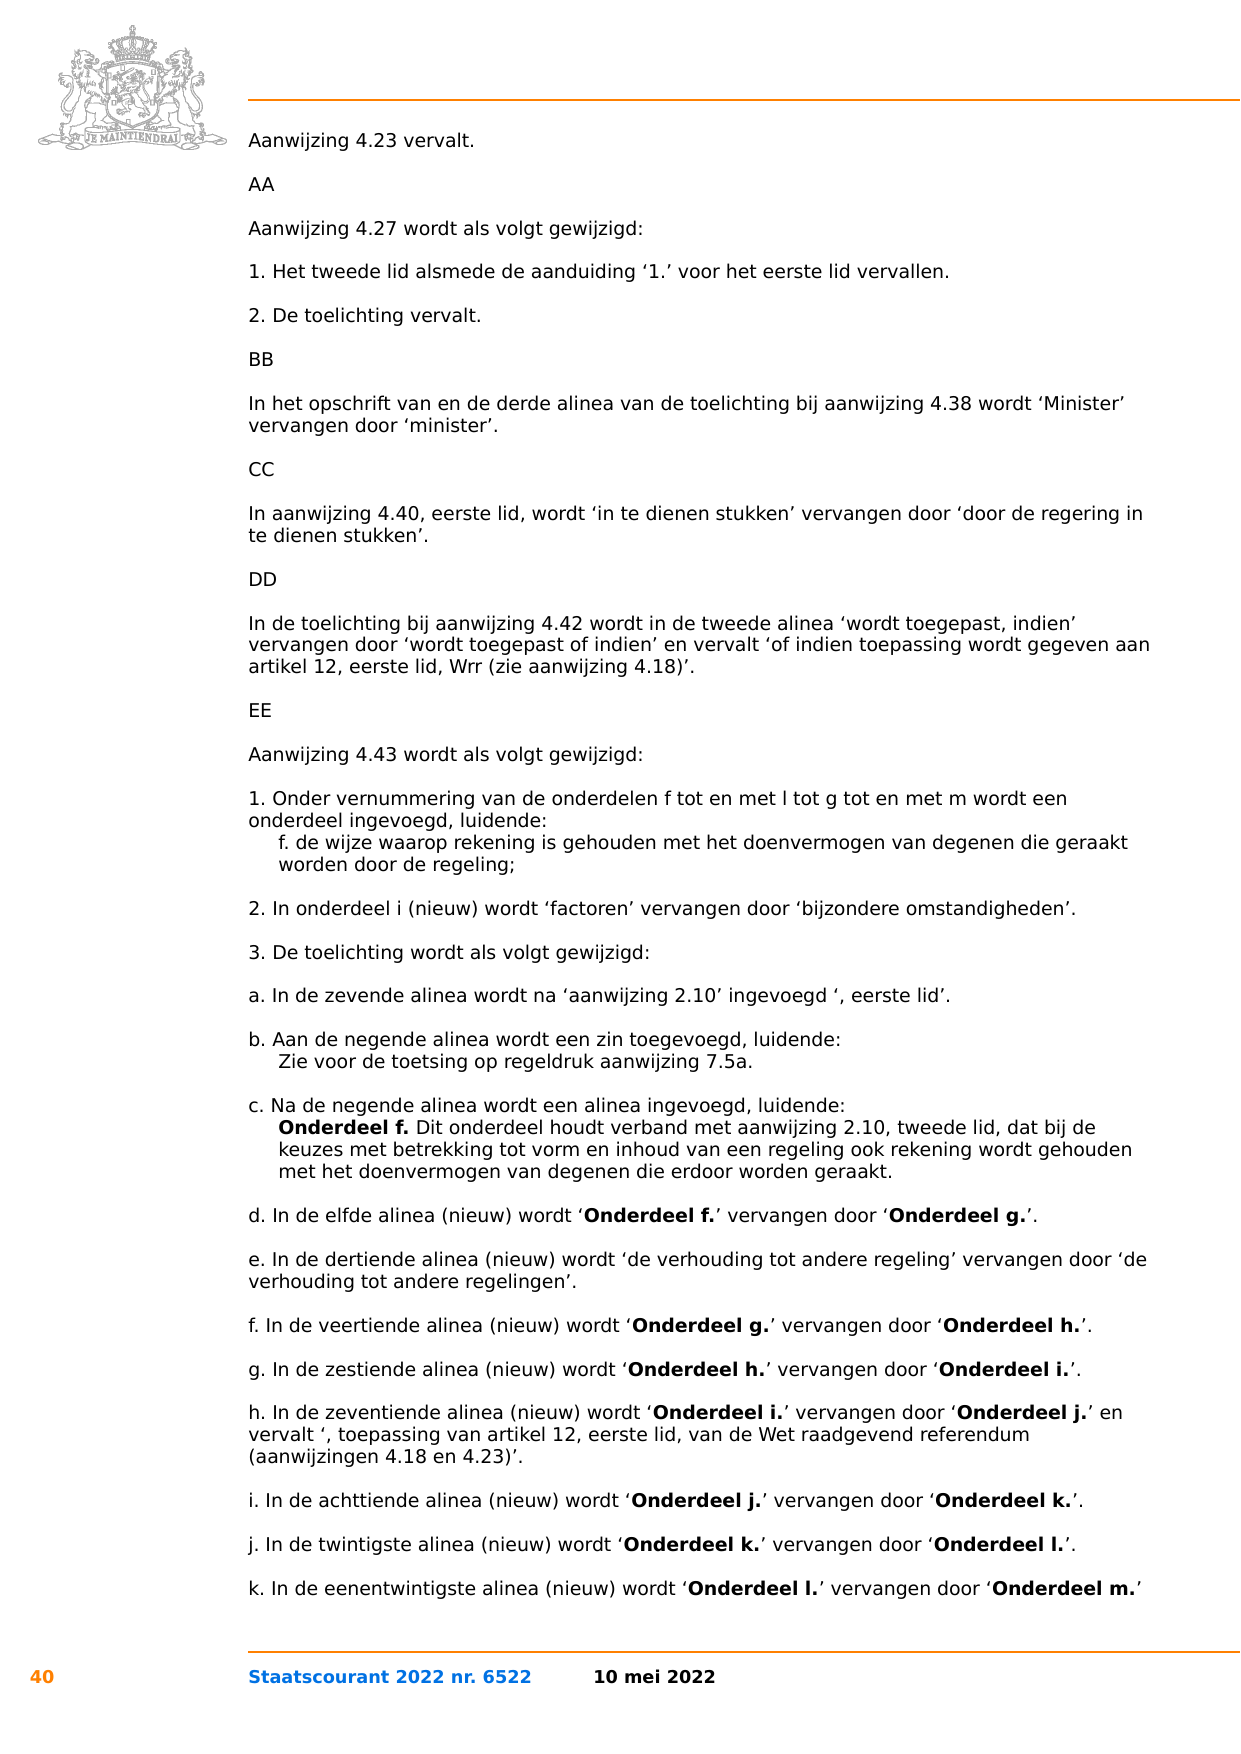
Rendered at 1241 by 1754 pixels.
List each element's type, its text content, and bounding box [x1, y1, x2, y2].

text 2. De toelichting vervalt. [248, 305, 1163, 327]
text 3. De toelichting wordt als volgt gewijzigd: [248, 942, 1163, 963]
text In aanwijzing 4.40, eerste lid, wordt ‘in te dienen stukken’ vervangen door ‘door de regering in te dienen stukken’. [248, 503, 1163, 547]
text Zie voor de toetsing op regeldruk aanwijzing 7.5a. [278, 1051, 1163, 1073]
text CC [248, 459, 1163, 481]
text DD [248, 568, 1163, 591]
text AA [248, 174, 1163, 196]
text EE [248, 700, 1163, 722]
picture [38, 25, 227, 150]
text Aanwijzing 4.43 wordt als volgt gewijzigd: [248, 744, 1163, 766]
text b. Aan de negende alinea wordt een zin toegevoegd, luidende: [248, 1029, 1163, 1051]
text BB [248, 349, 1163, 371]
text 2. In onderdeel i (nieuw) wordt ‘factoren’ vervangen door ‘bijzondere omstandigheden’. [248, 898, 1163, 920]
text a. In de zevende alinea wordt na ‘aanwijzing 2.10’ ingevoegd ‘, eerste lid’. [248, 985, 1163, 1007]
text Aanwijzing 4.27 wordt als volgt gewijzigd: [248, 218, 1163, 239]
text i. In de achttiende alinea (nieuw) wordt ‘Onderdeel j.’ vervangen door ‘Onderdeel k.’. [248, 1490, 1163, 1512]
text Aanwijzing 4.23 vervalt. [248, 130, 1163, 152]
text k. In de eenentwintigste alinea (nieuw) wordt ‘Onderdeel l.’ vervangen door ‘Onderdeel m.’ [248, 1578, 1163, 1600]
text j. In de twintigste alinea (nieuw) wordt ‘Onderdeel k.’ vervangen door ‘Onderdeel l.’. [248, 1534, 1163, 1556]
text Onderdeel f. Dit onderdeel houdt verband met aanwijzing 2.10, tweede lid, dat bij de keuzes met betrekking tot vorm en inhoud van een regeling ook rekening wordt gehouden met het doenvermogen van degenen die erdoor worden geraakt. [278, 1117, 1163, 1183]
text d. In de elfde alinea (nieuw) wordt ‘Onderdeel f.’ vervangen door ‘Onderdeel g.’. [248, 1205, 1163, 1227]
text 1. Het tweede lid alsmede de aanduiding ‘1.’ voor het eerste lid vervallen. [248, 261, 1163, 283]
text f. de wijze waarop rekening is gehouden met het doenvermogen van degenen die geraakt worden door de regeling; [278, 832, 1163, 876]
text e. In de dertiende alinea (nieuw) wordt ‘de verhouding tot andere regeling’ vervangen door ‘de verhouding tot andere regelingen’. [248, 1249, 1163, 1293]
text h. In de zeventiende alinea (nieuw) wordt ‘Onderdeel i.’ vervangen door ‘Onderdeel j.’ en vervalt ‘, toepassing van artikel 12, eerste lid, van de Wet raadgevend referendum (aanwijzingen 4.18 en 4.23)’. [248, 1402, 1163, 1468]
text 1. Onder vernummering van de onderdelen f tot en met l tot g tot en met m wordt een onderdeel ingevoegd, luidende: [248, 788, 1163, 832]
text In de toelichting bij aanwijzing 4.42 wordt in de tweede alinea ‘wordt toegepast, indien’ vervangen door ‘wordt toegepast of indien’ en vervalt ‘of indien toepassing wordt gegeven aan artikel 12, eerste lid, Wrr (zie aanwijzing 4.18)’. [248, 612, 1163, 678]
text In het opschrift van en de derde alinea van de toelichting bij aanwijzing 4.38 wordt ‘Minister’ vervangen door ‘minister’. [248, 393, 1163, 437]
text g. In de zestiende alinea (nieuw) wordt ‘Onderdeel h.’ vervangen door ‘Onderdeel i.’. [248, 1358, 1163, 1380]
text f. In de veertiende alinea (nieuw) wordt ‘Onderdeel g.’ vervangen door ‘Onderdeel h.’. [248, 1314, 1163, 1337]
text c. Na de negende alinea wordt een alinea ingevoegd, luidende: [248, 1095, 1163, 1117]
